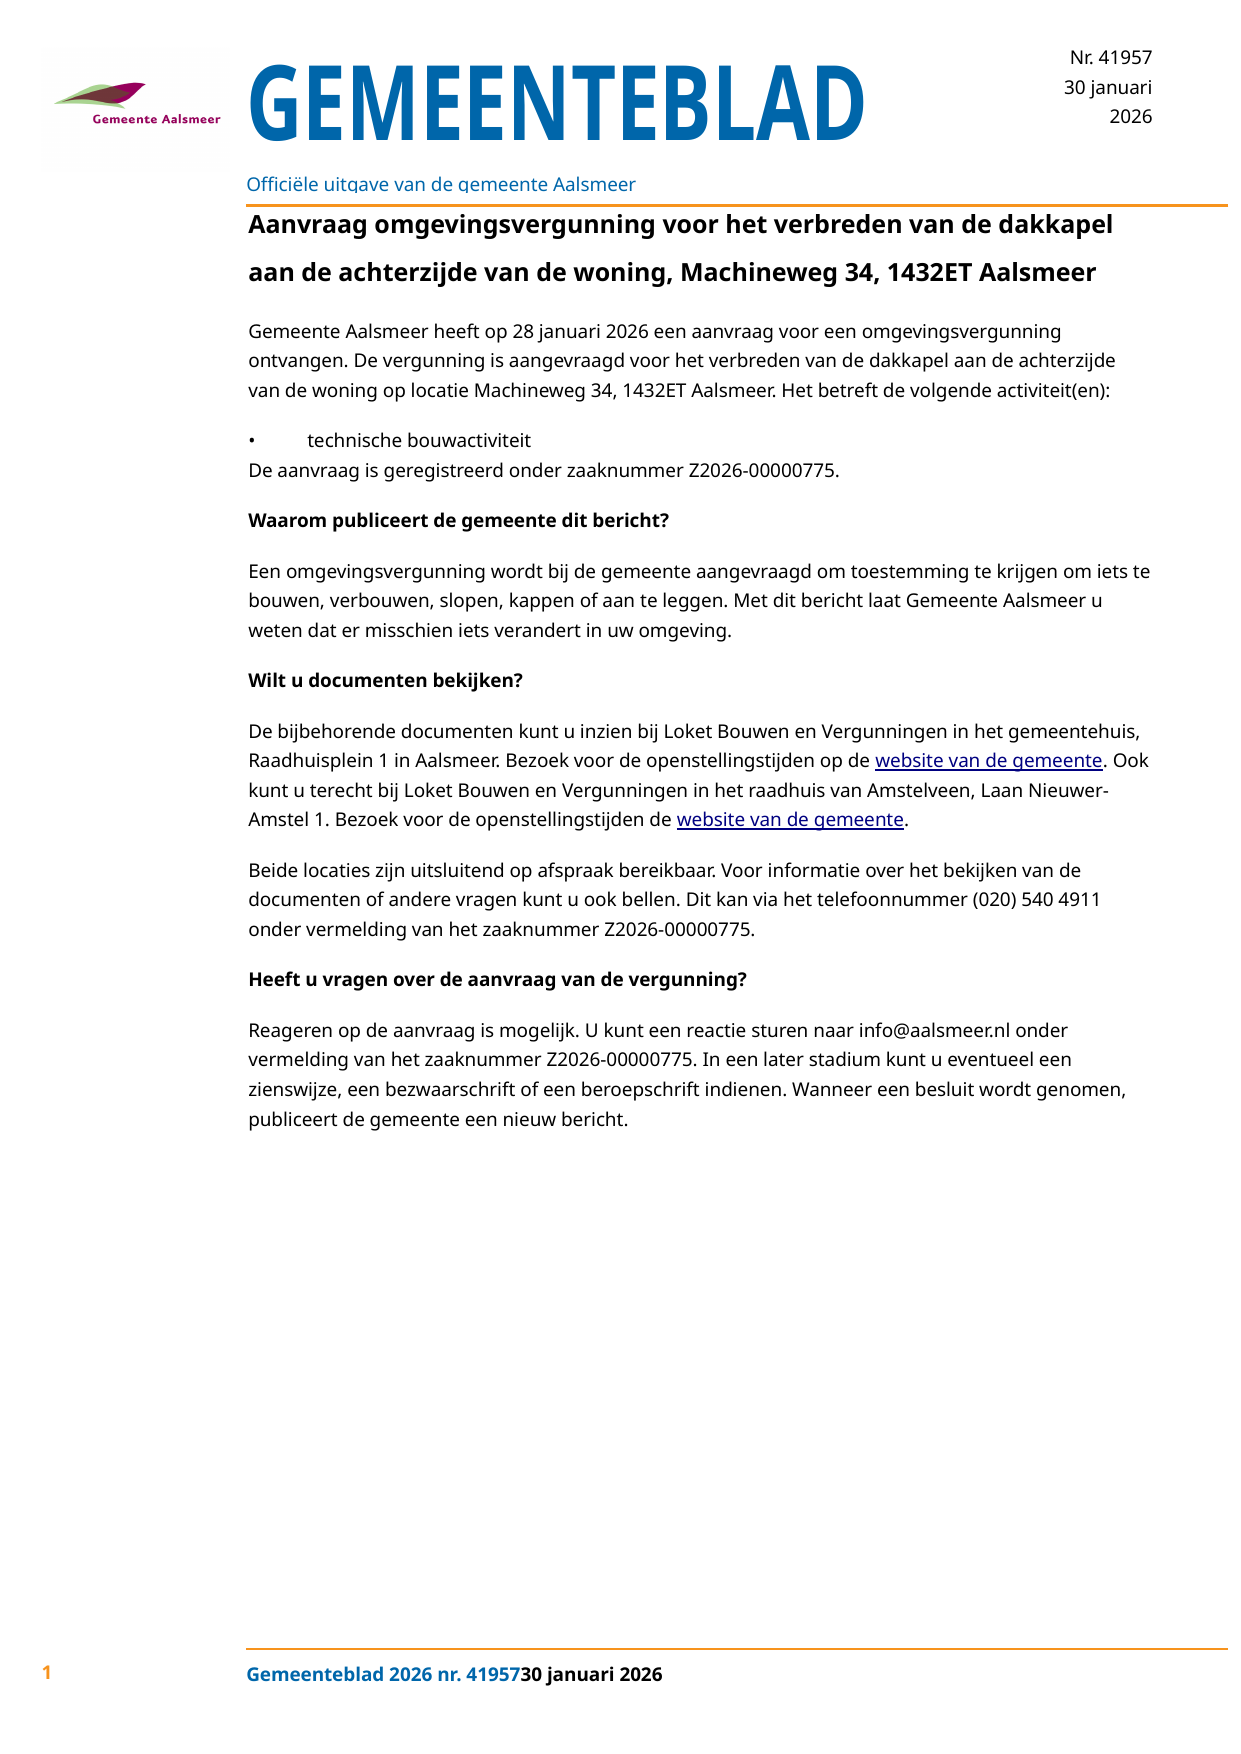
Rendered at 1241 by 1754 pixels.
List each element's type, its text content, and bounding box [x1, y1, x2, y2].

text De aanvraag is geregistreerd onder zaaknummer Z2026-00000775. [248, 457, 1152, 483]
text Wilt u documenten bekijken? [248, 667, 1152, 693]
text Reageren op de aanvraag is mogelijk. U kunt een reactie sturen naar info@aalsmeer.nl onder vermelding van het zaaknummer Z2026-00000775. In een later stadium kunt u eventueel een zienswijze, een bezwaarschrift of een beroepschrift indienen. Wanneer een besluit wordt genomen, publiceert de gemeente een nieuw bericht. [248, 1017, 1152, 1132]
text Een omgevingsvergunning wordt bij de gemeente aangevraagd om toestemming te krijgen om iets te bouwen, verbouwen, slopen, kappen of aan te leggen. Met dit bericht laat Gemeente Aalsmeer u weten dat er misschien iets verandert in uw omgeving. [248, 558, 1152, 643]
picture [41, 47, 231, 172]
text Gemeente Aalsmeer heeft op 28 januari 2026 een aanvraag voor een omgevingsvergunning ontvangen. De vergunning is aangevraagd voor het verbreden van de dakkapel aan de achterzijde van de woning op locatie Machineweg 34, 1432ET Aalsmeer. Het betreft de volgende activiteit(en): [248, 318, 1152, 403]
text Waarom publiceert de gemeente dit bericht? [248, 507, 1152, 533]
text Heeft u vragen over de aanvraag van de vergunning? [248, 967, 1152, 992]
text Beide locaties zijn uitsluitend op afspraak bereikbaar. Voor informatie over het bekijken van de documenten of andere vragen kunt u ook bellen. Dit kan via het telefoonnummer (020) 540 4911 onder vermelding van het zaaknummer Z2026-00000775. [248, 857, 1152, 942]
list technische bouwactiviteit [248, 427, 1152, 453]
text De bijbehorende documenten kunt u inzien bij Loket Bouwen en Vergunningen in het gemeentehuis, Raadhuisplein 1 in Aalsmeer. Bezoek voor de openstellingstijden op de website van de gemeente. Ook kunt u terecht bij Loket Bouwen en Vergunningen in het raadhuis van Amstelveen, Laan Nieuwer-Amstel 1. Bezoek voor de openstellingstijden de website van de gemeente. [248, 718, 1152, 832]
text Aanvraag omgevingsvergunning voor het verbreden van de dakkapel aan de achterzijde van de woning, Machineweg 34, 1432ET Aalsmeer [248, 207, 1152, 288]
